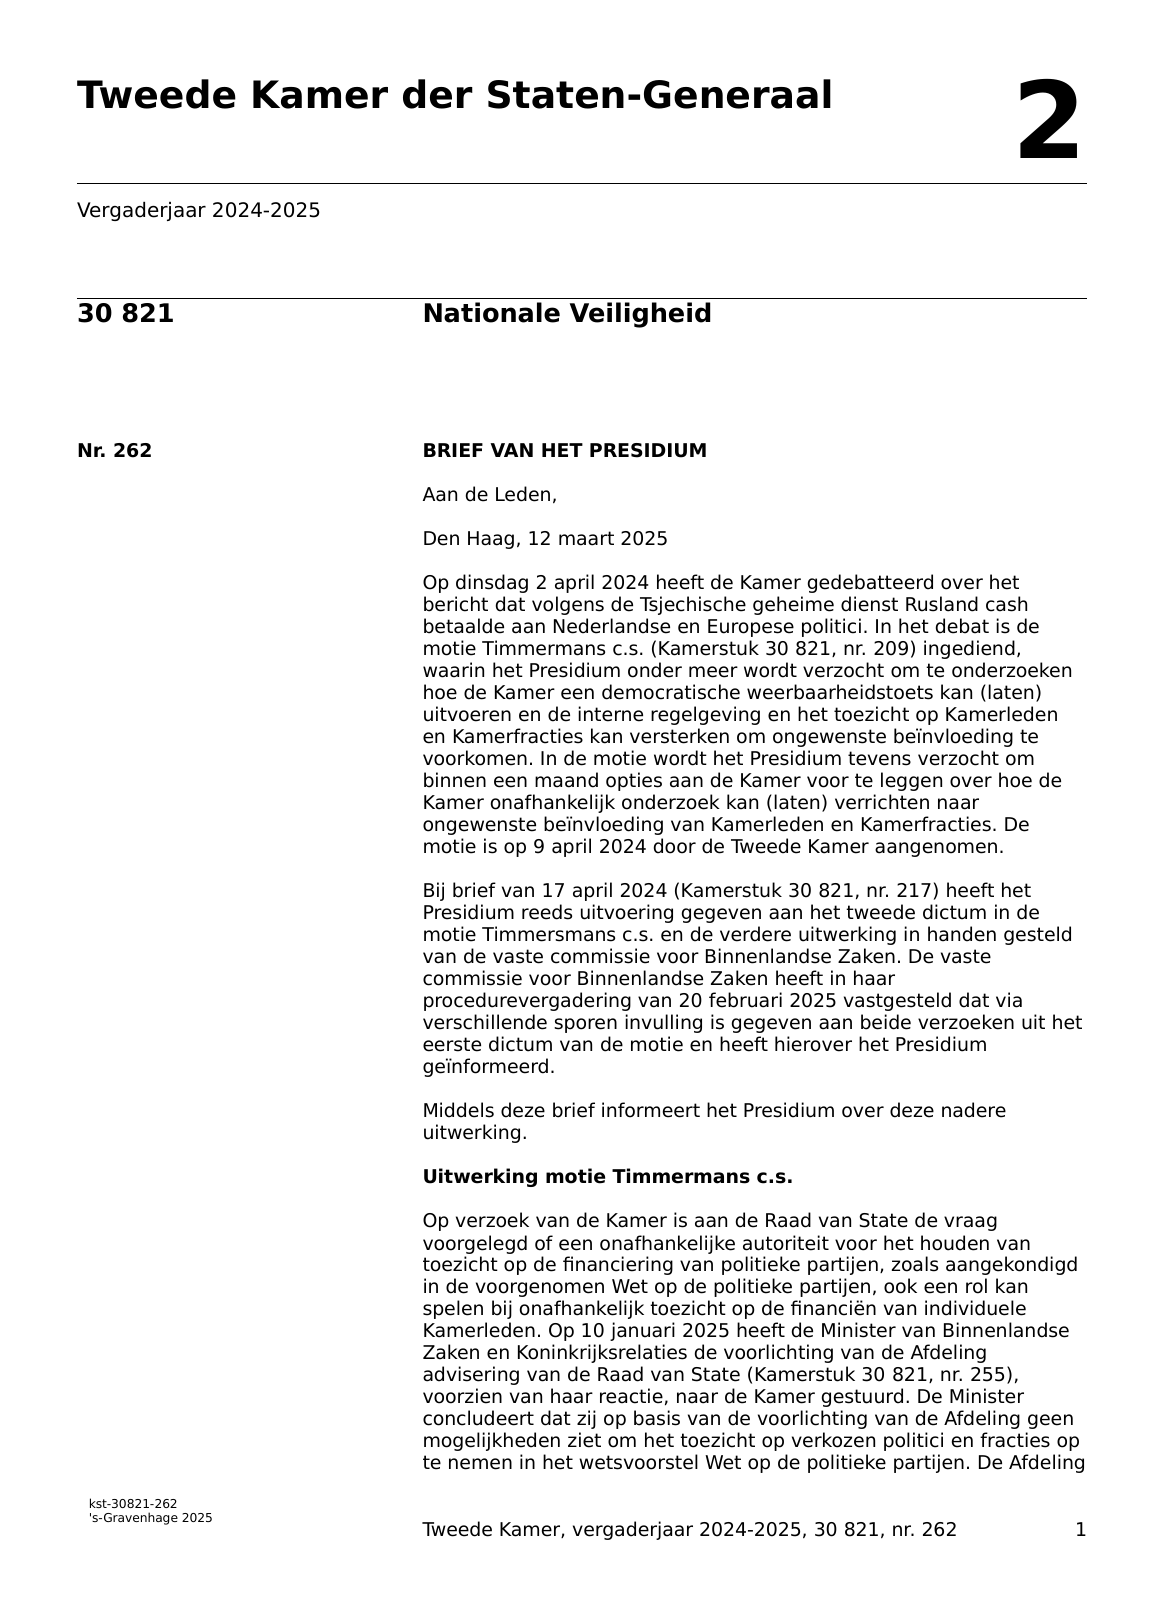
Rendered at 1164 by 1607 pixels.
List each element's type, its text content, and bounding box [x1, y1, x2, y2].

text Den Haag, 12 maart 2025 [422, 528, 1087, 550]
table_cell Vergaderjaar 2024-2025 [77, 184, 1087, 298]
table_header Tweede Kamer der Staten-Generaal [77, 59, 886, 183]
table_header 2 [886, 59, 1087, 183]
text 's-Gravenhage 2025 [88, 1511, 323, 1525]
text Op dinsdag 2 april 2024 heeft de Kamer gedebatteerd over het bericht dat volgens de Tsjechische geheime dienst Rusland cash betaalde aan Nederlandse en Europese politici. In het debat is de motie Timmermans c.s. (Kamerstuk 30 821, nr. 209) ingediend, waarin het Presidium onder meer wordt verzocht om te onderzoeken hoe de Kamer een democratische weerbaarheidstoets kan (laten) uitvoeren en de interne regelgeving en het toezicht op Kamerleden en Kamerfracties kan versterken om ongewenste beïnvloeding te voorkomen. In de motie wordt het Presidium tevens verzocht om binnen een maand opties aan de Kamer voor te leggen over hoe de Kamer onafhankelijk onderzoek kan (laten) verrichten naar ongewenste beïnvloeding van Kamerleden en Kamerfracties. De motie is op 9 april 2024 door de Tweede Kamer aangenomen. [422, 572, 1087, 858]
subtitle Uitwerking motie Timmermans c.s. [422, 1166, 1087, 1188]
text kst-30821-262 [88, 1497, 323, 1511]
text Aan de Leden, [422, 484, 1087, 506]
text Bij brief van 17 april 2024 (Kamerstuk 30 821, nr. 217) heeft het Presidium reeds uitvoering gegeven aan het tweede dictum in de motie Timmersmans c.s. en de verdere uitwerking in handen gesteld van de vaste commissie voor Binnenlandse Zaken. De vaste commissie voor Binnenlandse Zaken heeft in haar procedurevergadering van 20 februari 2025 vastgesteld dat via verschillende sporen invulling is gegeven aan beide verzoeken uit het eerste dictum van de motie en heeft hierover het Presidium geïnformeerd. [422, 880, 1087, 1078]
subtitle 30 821 Nationale Veiligheid [77, 299, 1087, 329]
text Op verzoek van de Kamer is aan de Raad van State de vraag voorgelegd of een onafhankelijke autoriteit voor het houden van toezicht op de financiering van politieke partijen, zoals aangekondigd in de voorgenomen Wet op de politieke partijen, ook een rol kan spelen bij onafhankelijk toezicht op de financiën van individuele Kamerleden. Op 10 januari 2025 heeft de Minister van Binnenlandse Zaken en Koninkrijksrelaties de voorlichting van de Afdeling advisering van de Raad van State (Kamerstuk 30 821, nr. 255), voorzien van haar reactie, naar de Kamer gestuurd. De Minister concludeert dat zij op basis van de voorlichting van de Afdeling geen mogelijkheden ziet om het toezicht op verkozen politici en fracties op te nemen in het wetsvoorstel Wet op de politieke partijen. De Afdeling [422, 1210, 1087, 1474]
subtitle Nr. 262 BRIEF VAN HET PRESIDIUM [77, 440, 1087, 462]
text Middels deze brief informeert het Presidium over deze nadere uitwerking. [422, 1100, 1087, 1144]
